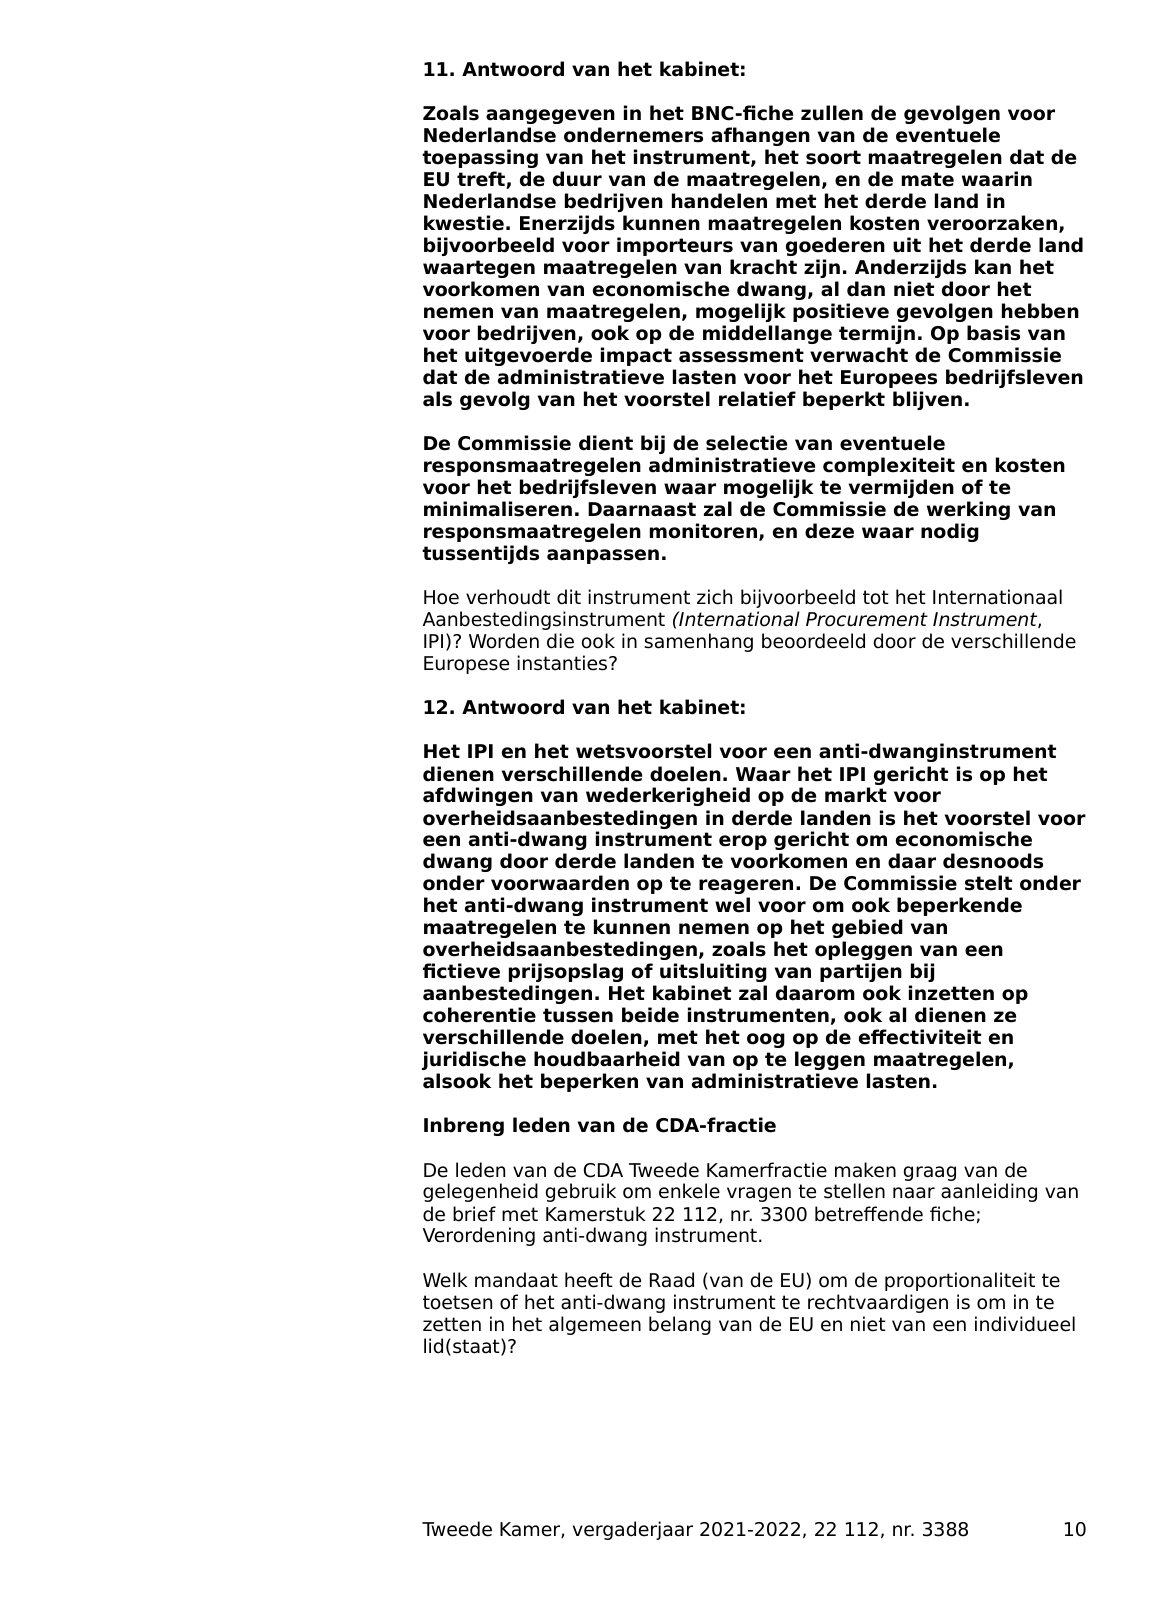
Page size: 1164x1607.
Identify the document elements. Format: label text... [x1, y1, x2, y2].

text De Commissie dient bij de selectie van eventuele responsmaatregelen administratieve complexiteit en kosten voor het bedrijfsleven waar mogelijk te vermijden of te minimaliseren. Daarnaast zal de Commissie de werking van responsmaatregelen monitoren, en deze waar nodig tussentijds aanpassen. [422, 433, 1087, 565]
text Zoals aangegeven in het BNC-fiche zullen de gevolgen voor Nederlandse ondernemers afhangen van de eventuele toepassing van het instrument, het soort maatregelen dat de EU treft, de duur van de maatregelen, en de mate waarin Nederlandse bedrijven handelen met het derde land in kwestie. Enerzijds kunnen maatregelen kosten veroorzaken, bijvoorbeeld voor importeurs van goederen uit het derde land waartegen maatregelen van kracht zijn. Anderzijds kan het voorkomen van economische dwang, al dan niet door het nemen van maatregelen, mogelijk positieve gevolgen hebben voor bedrijven, ook op de middellange termijn. Op basis van het uitgevoerde impact assessment verwacht de Commissie dat de administratieve lasten voor het Europees bedrijfsleven als gevolg van het voorstel relatief beperkt blijven. [422, 103, 1087, 411]
subtitle 12. Antwoord van het kabinet: [422, 697, 1087, 719]
text Het IPI en het wetsvoorstel voor een anti-dwanginstrument dienen verschillende doelen. Waar het IPI gericht is op het afdwingen van wederkerigheid op de markt voor overheidsaanbestedingen in derde landen is het voorstel voor een anti-dwang instrument erop gericht om economische dwang door derde landen te voorkomen en daar desnoods onder voorwaarden op te reageren. De Commissie stelt onder het anti-dwang instrument wel voor om ook beperkende maatregelen te kunnen nemen op het gebied van overheidsaanbestedingen, zoals het opleggen van een fictieve prijsopslag of uitsluiting van partijen bij aanbestedingen. Het kabinet zal daarom ook inzetten op coherentie tussen beide instrumenten, ook al dienen ze verschillende doelen, met het oog op de effectiviteit en juridische houdbaarheid van op te leggen maatregelen, alsook het beperken van administratieve lasten. [422, 741, 1087, 1093]
subtitle Inbreng leden van de CDA-fractie [422, 1115, 1087, 1137]
text De leden van de CDA Tweede Kamerfractie maken graag van de gelegenheid gebruik om enkele vragen te stellen naar aanleiding van de brief met Kamerstuk 22 112, nr. 3300 betreffende fiche; Verordening anti-dwang instrument. [422, 1159, 1087, 1247]
text Hoe verhoudt dit instrument zich bijvoorbeeld tot het Internationaal Aanbestedingsinstrument (International Procurement Instrument, IPI)? Worden die ook in samenhang beoordeeld door de verschillende Europese instanties? [422, 587, 1087, 675]
text Welk mandaat heeft de Raad (van de EU) om de proportionaliteit te toetsen of het anti-dwang instrument te rechtvaardigen is om in te zetten in het algemeen belang van de EU en niet van een individueel lid(staat)? [422, 1269, 1087, 1357]
subtitle 11. Antwoord van het kabinet: [422, 59, 1087, 81]
